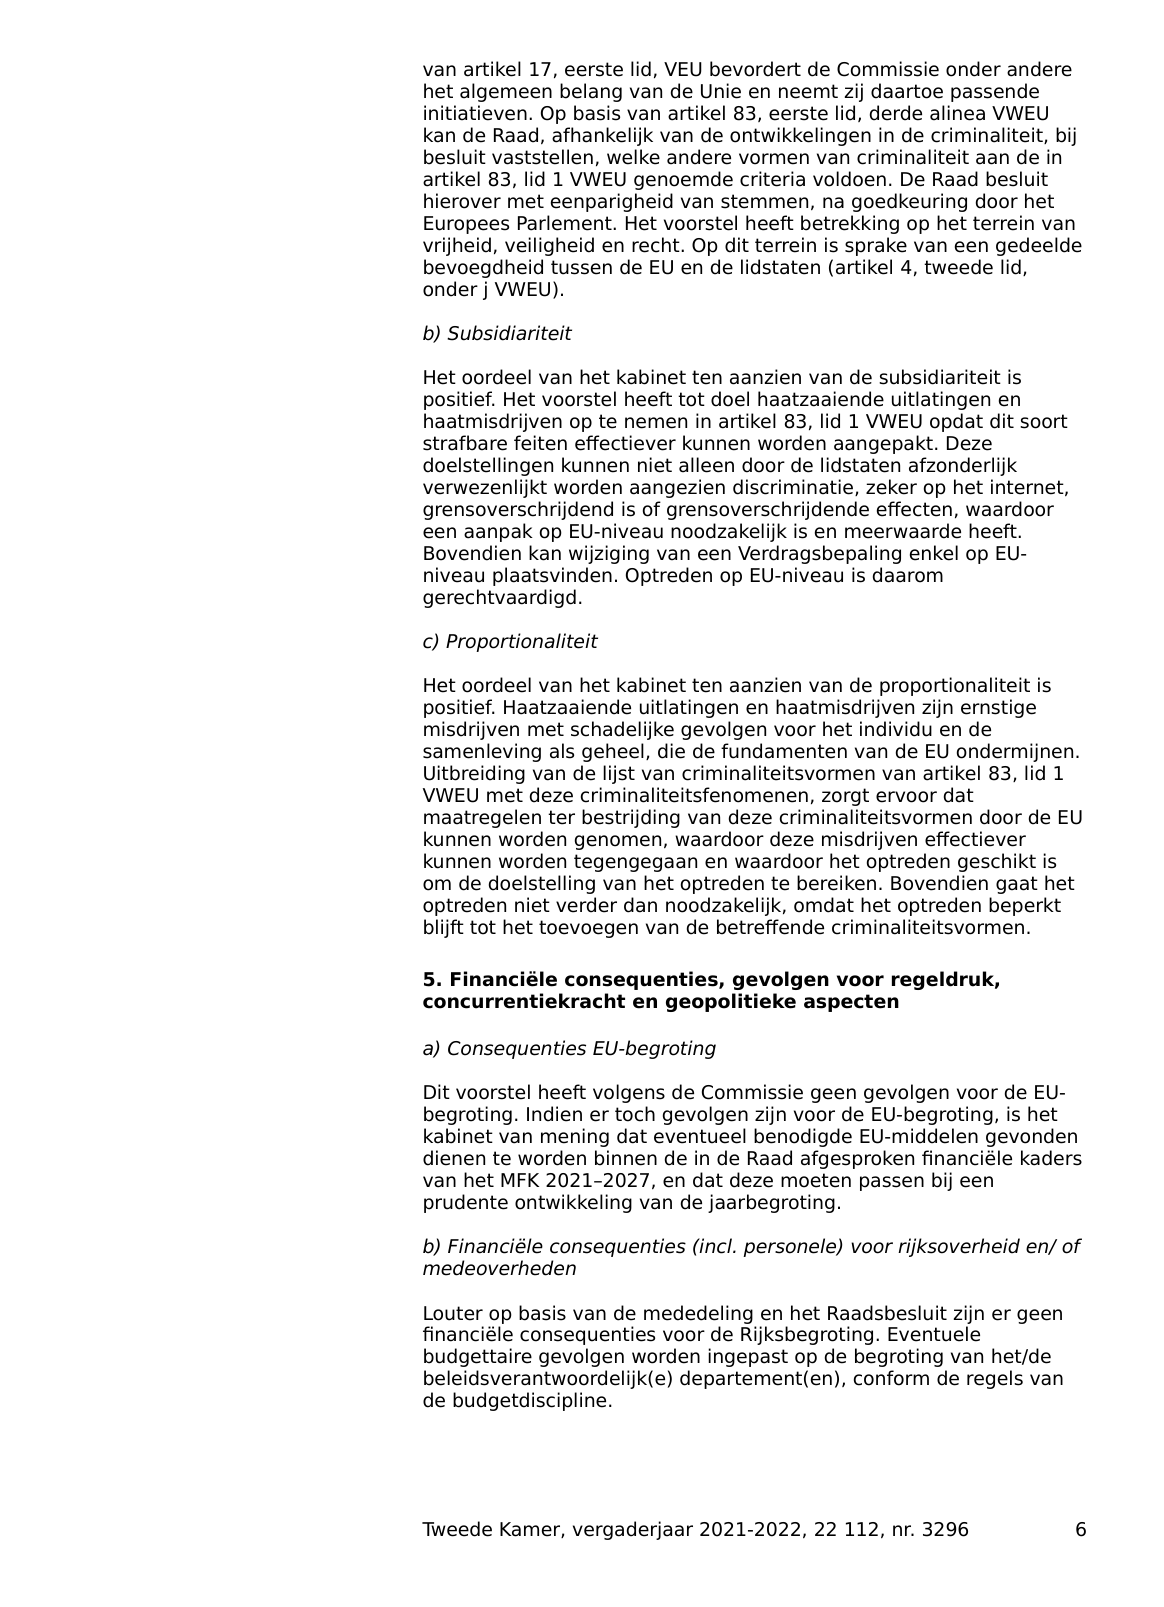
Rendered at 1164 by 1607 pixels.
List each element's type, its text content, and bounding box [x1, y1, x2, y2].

text van artikel 17, eerste lid, VEU bevordert de Commissie onder andere het algemeen belang van de Unie en neemt zij daartoe passende initiatieven. Op basis van artikel 83, eerste lid, derde alinea VWEU kan de Raad, afhankelijk van de ontwikkelingen in de criminaliteit, bij besluit vaststellen, welke andere vormen van criminaliteit aan de in artikel 83, lid 1 VWEU genoemde criteria voldoen. De Raad besluit hierover met eenparigheid van stemmen, na goedkeuring door het Europees Parlement. Het voorstel heeft betrekking op het terrein van vrijheid, veiligheid en recht. Op dit terrein is sprake van een gedeelde bevoegdheid tussen de EU en de lidstaten (artikel 4, tweede lid, onder j VWEU). [422, 59, 1087, 301]
text Louter op basis van de mededeling en het Raadsbesluit zijn er geen financiële consequenties voor de Rijksbegroting. Eventuele budgettaire gevolgen worden ingepast op de begroting van het/de beleidsverantwoordelijk(e) departement(en), conform de regels van de budgetdiscipline. [422, 1302, 1087, 1412]
subtitle b) Subsidiariteit [422, 323, 1087, 345]
subtitle b) Financiële consequenties (incl. personele) voor rijksoverheid en/ of medeoverheden [422, 1236, 1087, 1280]
text Het oordeel van het kabinet ten aanzien van de proportionaliteit is positief. Haatzaaiende uitlatingen en haatmisdrijven zijn ernstige misdrijven met schadelijke gevolgen voor het individu en de samenleving als geheel, die de fundamenten van de EU ondermijnen. Uitbreiding van de lijst van criminaliteitsvormen van artikel 83, lid 1 VWEU met deze criminaliteitsfenomenen, zorgt ervoor dat maatregelen ter bestrijding van deze criminaliteitsvormen door de EU kunnen worden genomen, waardoor deze misdrijven effectiever kunnen worden tegengegaan en waardoor het optreden geschikt is om de doelstelling van het optreden te bereiken. Bovendien gaat het optreden niet verder dan noodzakelijk, omdat het optreden beperkt blijft tot het toevoegen van de betreffende criminaliteitsvormen. [422, 675, 1087, 939]
subtitle c) Proportionaliteit [422, 631, 1087, 653]
text Het oordeel van het kabinet ten aanzien van de subsidiariteit is positief. Het voorstel heeft tot doel haatzaaiende uitlatingen en haatmisdrijven op te nemen in artikel 83, lid 1 VWEU opdat dit soort strafbare feiten effectiever kunnen worden aangepakt. Deze doelstellingen kunnen niet alleen door de lidstaten afzonderlijk verwezenlijkt worden aangezien discriminatie, zeker op het internet, grensoverschrijdend is of grensoverschrijdende effecten, waardoor een aanpak op EU-niveau noodzakelijk is en meerwaarde heeft. Bovendien kan wijziging van een Verdragsbepaling enkel op EU-niveau plaatsvinden. Optreden op EU-niveau is daarom gerechtvaardigd. [422, 367, 1087, 609]
subtitle a) Consequenties EU-begroting [422, 1038, 1087, 1060]
subtitle 5. Financiële consequenties, gevolgen voor regeldruk, concurrentiekracht en geopolitieke aspecten [422, 969, 1087, 1013]
text Dit voorstel heeft volgens de Commissie geen gevolgen voor de EU-begroting. Indien er toch gevolgen zijn voor de EU-begroting, is het kabinet van mening dat eventueel benodigde EU-middelen gevonden dienen te worden binnen de in de Raad afgesproken financiële kaders van het MFK 2021–2027, en dat deze moeten passen bij een prudente ontwikkeling van de jaarbegroting. [422, 1082, 1087, 1214]
